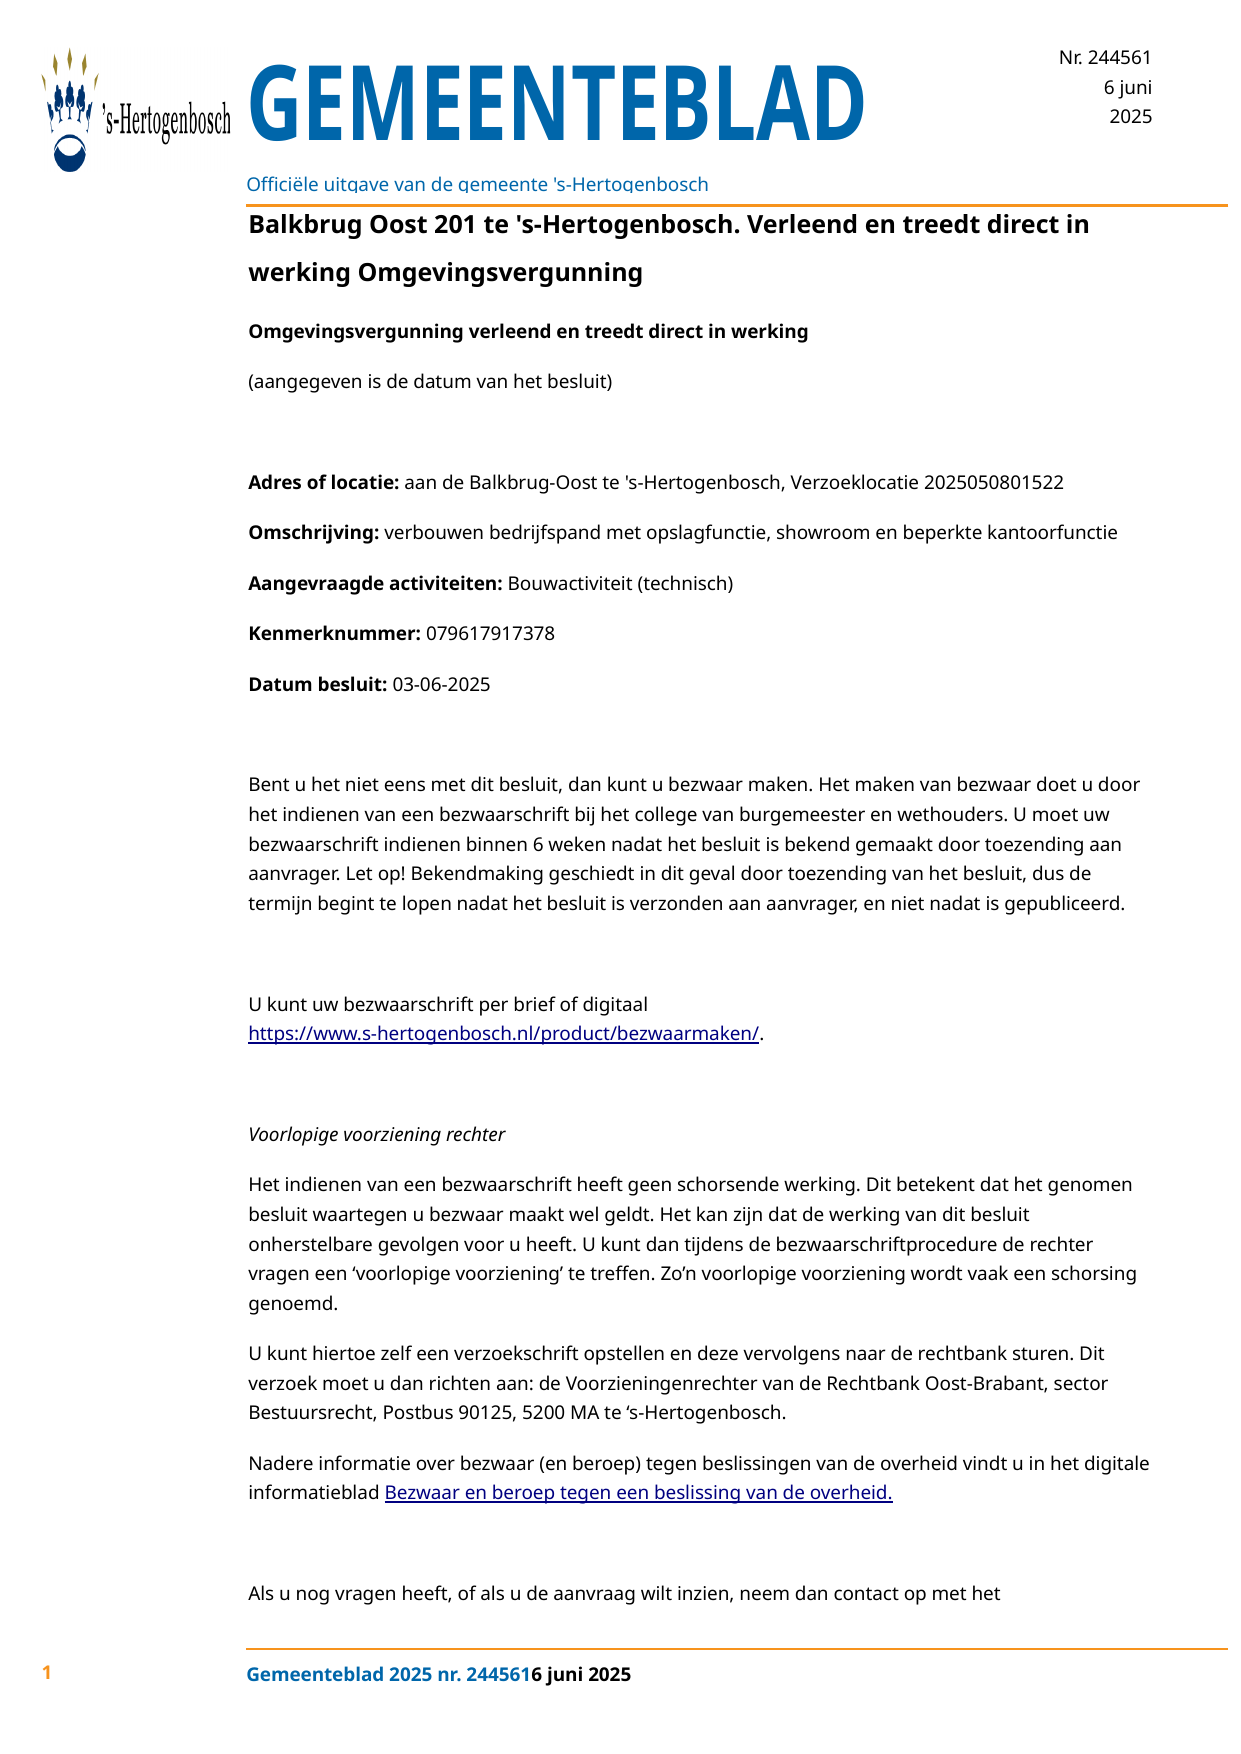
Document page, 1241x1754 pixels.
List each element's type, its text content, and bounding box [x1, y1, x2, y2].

text (aangegeven is de datum van het besluit) [248, 368, 1152, 394]
text Als u nog vragen heeft, of als u de aanvraag wilt inzien, neem dan contact op met het [248, 1580, 1152, 1606]
text Omschrijving: verbouwen bedrijfspand met opslagfunctie, showroom en beperkte kantoorfunctie [248, 519, 1152, 545]
text Aangevraagde activiteiten: Bouwactiviteit (technisch) [248, 570, 1152, 596]
text Bent u het niet eens met dit besluit, dan kunt u bezwaar maken. Het maken van bezwaar doet u door het indienen van een bezwaarschrift bij het college van burgemeester en wethouders. U moet uw bezwaarschrift indienen binnen 6 weken nadat het besluit is bekend gemaakt door toezending aan aanvrager. Let op! Bekendmaking geschiedt in dit geval door toezending van het besluit, dus de termijn begint te lopen nadat het besluit is verzonden aan aanvrager, en niet nadat is gepubliceerd. [248, 772, 1152, 916]
text Nadere informatie over bezwaar (en beroep) tegen beslissingen van de overheid vindt u in het digitale informatieblad Bezwaar en beroep tegen een beslissing van de overheid. [248, 1450, 1152, 1505]
picture [41, 47, 231, 172]
text Balkbrug Oost 201 te 's-Hertogenbosch. Verleend en treedt direct in werking Omgevingsvergunning [248, 207, 1152, 288]
text Datum besluit: 03-06-2025 [248, 671, 1152, 697]
text Het indienen van een bezwaarschrift heeft geen schorsende werking. Dit betekent dat het genomen besluit waartegen u bezwaar maakt wel geldt. Het kan zijn dat de werking van dit besluit onherstelbare gevolgen voor u heeft. U kunt dan tijdens de bezwaarschriftprocedure de rechter vragen een ‘voorlopige voorziening’ te treffen. Zo’n voorlopige voorziening wordt vaak een schorsing genoemd. [248, 1172, 1152, 1316]
text Adres of locatie: aan de Balkbrug-Oost te 's-Hertogenbosch, Verzoeklocatie 2025050801522 [248, 469, 1152, 495]
text U kunt uw bezwaarschrift per brief of digitaal https://www.s-hertogenbosch.nl/product/bezwaarmaken/. [248, 991, 1152, 1046]
text Kenmerknummer: 079617917378 [248, 620, 1152, 646]
text Voorlopige voorziening rechter [248, 1121, 1152, 1147]
text U kunt hiertoe zelf een verzoekschrift opstellen en deze vervolgens naar de rechtbank sturen. Dit verzoek moet u dan richten aan: de Voorzieningenrechter van de Rechtbank Oost-Brabant, sector Bestuursrecht, Postbus 90125, 5200 MA te ‘s-Hertogenbosch. [248, 1340, 1152, 1425]
text Omgevingsvergunning verleend en treedt direct in werking [248, 318, 1152, 344]
